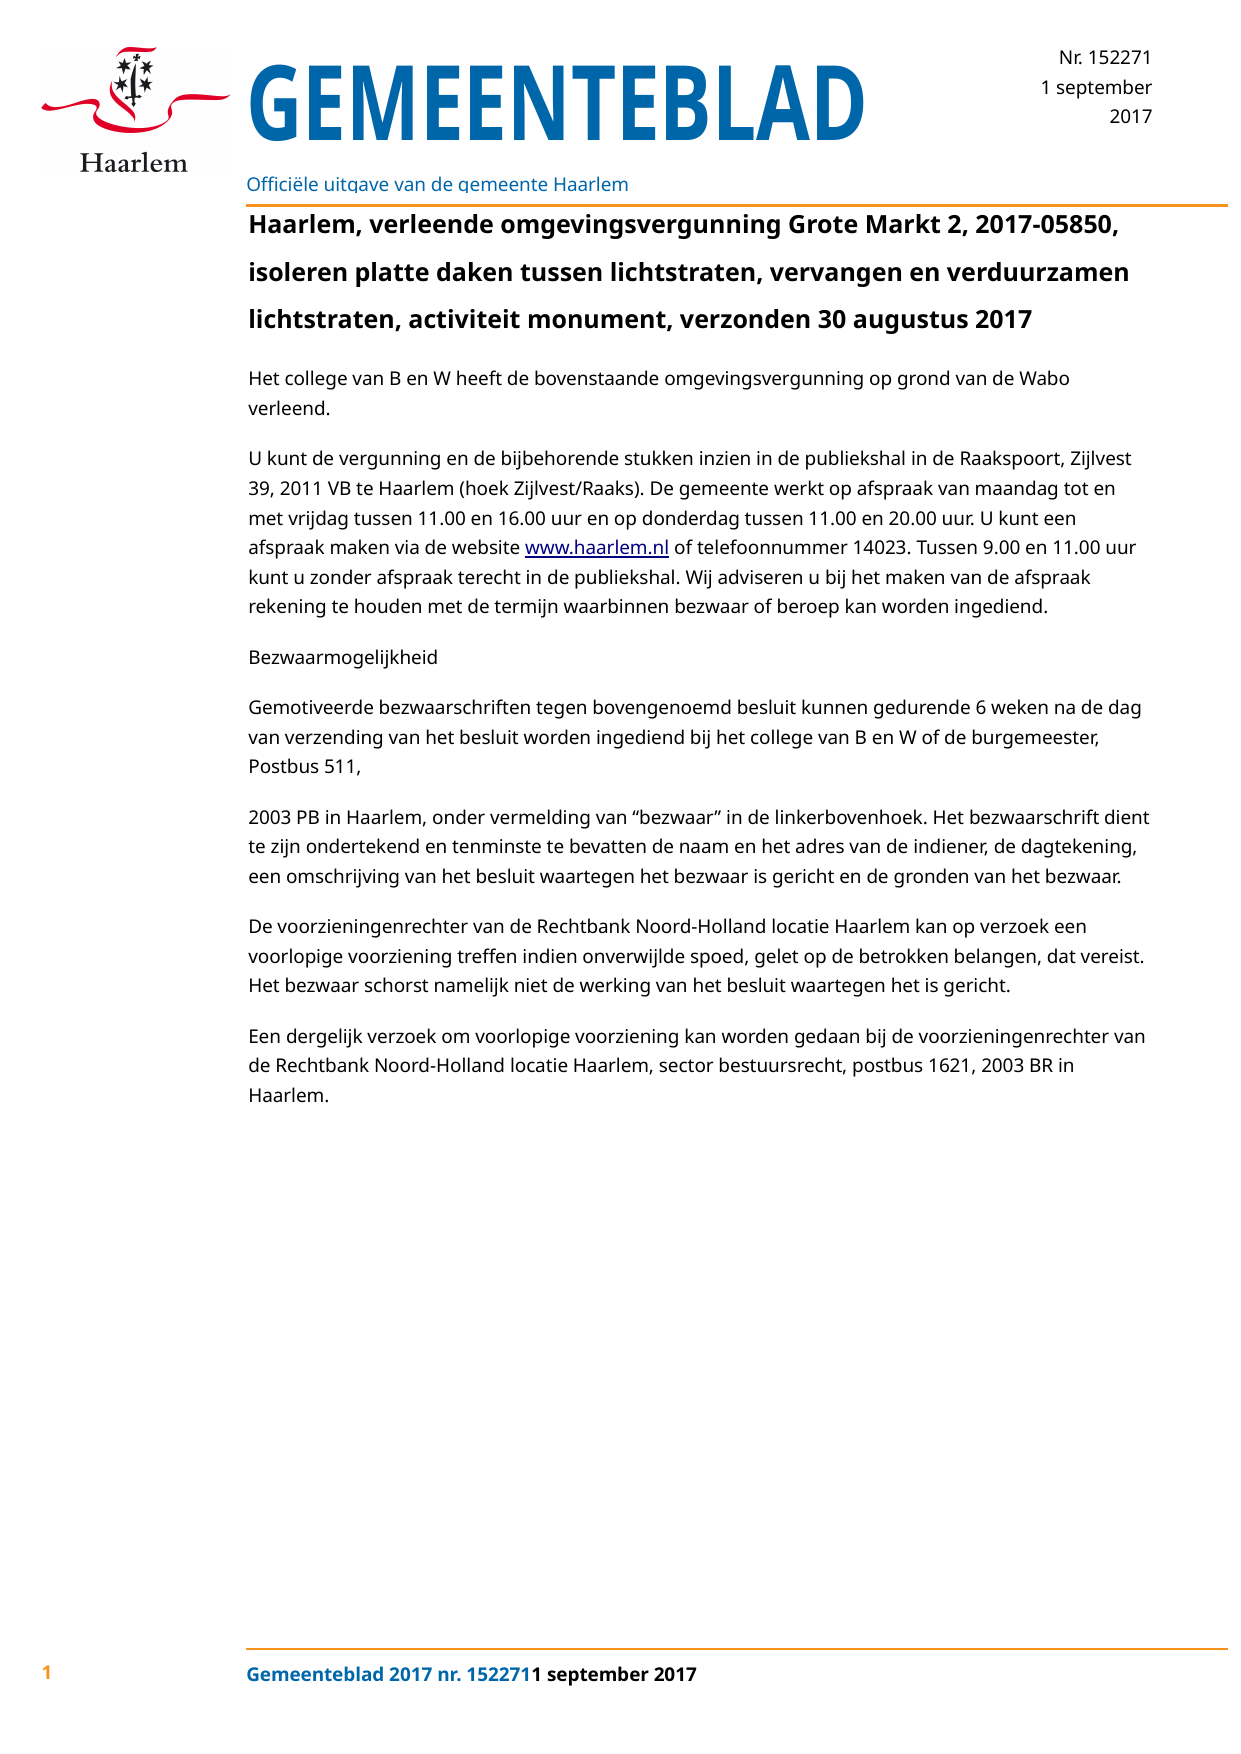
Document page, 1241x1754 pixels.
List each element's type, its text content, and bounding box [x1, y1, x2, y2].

text U kunt de vergunning en de bijbehorende stukken inzien in de publiekshal in de Raakspoort, Zijlvest 39, 2011 VB te Haarlem (hoek Zijlvest/Raaks). De gemeente werkt op afspraak van maandag tot en met vrijdag tussen 11.00 en 16.00 uur en op donderdag tussen 11.00 en 20.00 uur. U kunt een afspraak maken via de website www.haarlem.nl of telefoonnummer 14023. Tussen 9.00 en 11.00 uur kunt u zonder afspraak terecht in de publiekshal. Wij adviseren u bij het maken van de afspraak rekening te houden met de termijn waarbinnen bezwaar of beroep kan worden ingediend. [248, 446, 1152, 619]
text Bezwaarmogelijkheid [248, 644, 1152, 669]
text Het college van B en W heeft de bovenstaande omgevingsvergunning op grond van de Wabo verleend. [248, 366, 1152, 421]
text Haarlem, verleende omgevingsvergunning Grote Markt 2, 2017-05850, isoleren platte daken tussen lichtstraten, vervangen en verduurzamen lichtstraten, activiteit monument, verzonden 30 augustus 2017 [248, 207, 1152, 336]
text Een dergelijk verzoek om voorlopige voorziening kan worden gedaan bij de voorzieningenrechter van de Rechtbank Noord-Holland locatie Haarlem, sector bestuursrecht, postbus 1621, 2003 BR in Haarlem. [248, 1023, 1152, 1108]
text De voorzieningenrechter van de Rechtbank Noord-Holland locatie Haarlem kan op verzoek een voorlopige voorziening treffen indien onverwijlde spoed, gelet op de betrokken belangen, dat vereist. Het bezwaar schorst namelijk niet de werking van het besluit waartegen het is gericht. [248, 913, 1152, 998]
text Gemotiveerde bezwaarschriften tegen bovengenoemd besluit kunnen gedurende 6 weken na de dag van verzending van het besluit worden ingediend bij het college van B en W of de burgemeester, Postbus 511, [248, 694, 1152, 779]
picture [41, 47, 231, 172]
text 2003 PB in Haarlem, onder vermelding van “bezwaar” in de linkerbovenhoek. Het bezwaarschrift dient te zijn ondertekend en tenminste te bevatten de naam en het adres van de indiener, de dagtekening, een omschrijving van het besluit waartegen het bezwaar is gericht en de gronden van het bezwaar. [248, 804, 1152, 889]
